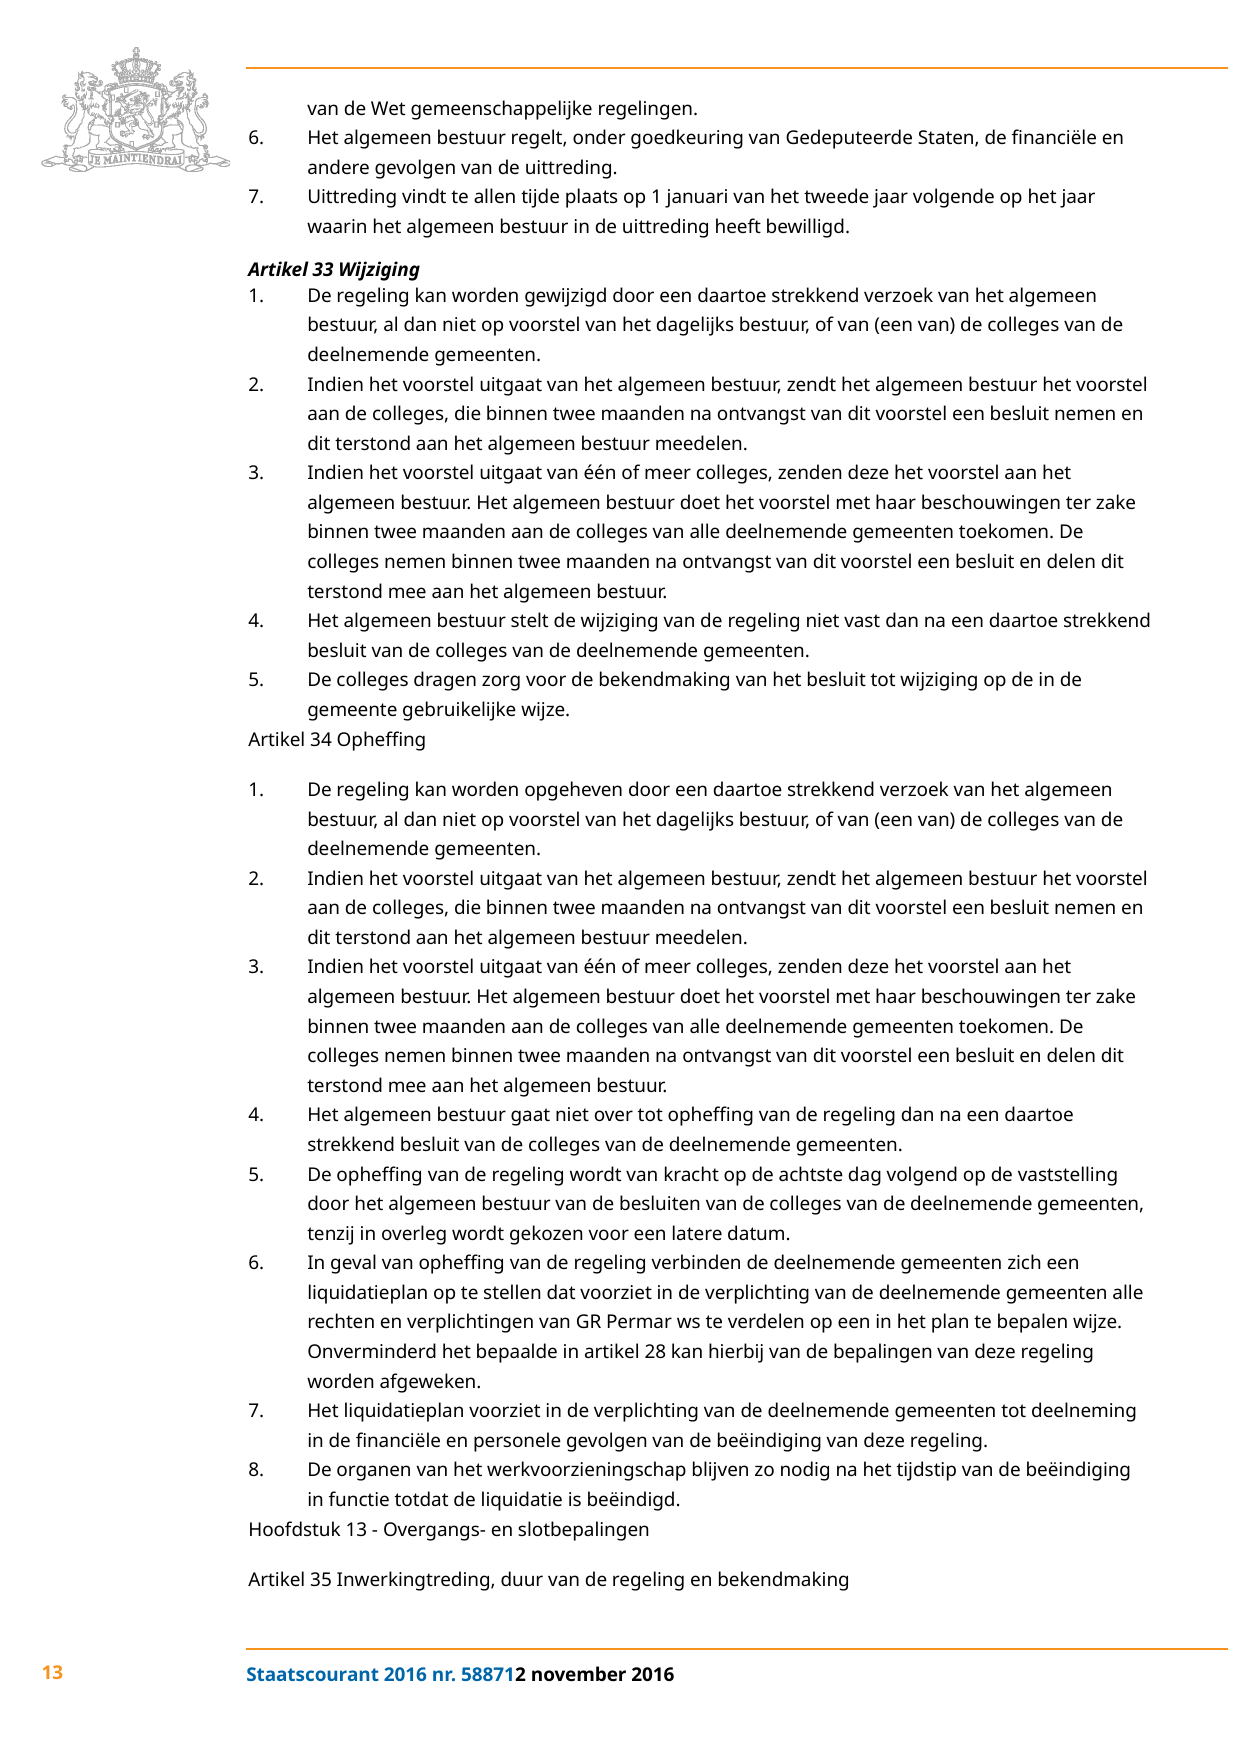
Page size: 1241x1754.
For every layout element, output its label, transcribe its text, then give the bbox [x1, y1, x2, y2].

text Artikel 35 Inwerkingtreding, duur van de regeling en bekendmaking [248, 1566, 1152, 1592]
list Het algemeen bestuur stelt de wijziging van de regeling niet vast dan na een daartoe strekkend besluit van de colleges van de deelnemende gemeenten. [248, 607, 1152, 663]
text Artikel 33 Wijziging [248, 256, 1152, 282]
list Uittreding vindt te allen tijde plaats op 1 januari van het tweede jaar volgende op het jaar waarin het algemeen bestuur in de uittreding heeft bewilligd. [248, 183, 1152, 239]
list In geval van opheffing van de regeling verbinden de deelnemende gemeenten zich een liquidatieplan op te stellen dat voorziet in de verplichting van de deelnemende gemeenten alle rechten en verplichtingen van GR Permar ws te verdelen op een in het plan te bepalen wijze. Onverminderd het bepaalde in artikel 28 kan hierbij van de bepalingen van deze regeling worden afgeweken. [248, 1249, 1152, 1393]
list De opheffing van de regeling wordt van kracht op de achtste dag volgend op de vaststelling door het algemeen bestuur van de besluiten van de colleges van de deelnemende gemeenten, tenzij in overleg wordt gekozen voor een latere datum. [248, 1161, 1152, 1246]
list Indien het voorstel uitgaat van één of meer colleges, zenden deze het voorstel aan het algemeen bestuur. Het algemeen bestuur doet het voorstel met haar beschouwingen ter zake binnen twee maanden aan de colleges van alle deelnemende gemeenten toekomen. De colleges nemen binnen twee maanden na ontvangst van dit voorstel een besluit en delen dit terstond mee aan het algemeen bestuur. [248, 459, 1152, 603]
list Indien het voorstel uitgaat van één of meer colleges, zenden deze het voorstel aan het algemeen bestuur. Het algemeen bestuur doet het voorstel met haar beschouwingen ter zake binnen twee maanden aan de colleges van alle deelnemende gemeenten toekomen. De colleges nemen binnen twee maanden na ontvangst van dit voorstel een besluit en delen dit terstond mee aan het algemeen bestuur. [248, 954, 1152, 1098]
list De colleges dragen zorg voor de bekendmaking van het besluit tot wijziging op de in de gemeente gebruikelijke wijze. [248, 667, 1152, 722]
list Indien het voorstel uitgaat van het algemeen bestuur, zendt het algemeen bestuur het voorstel aan de colleges, die binnen twee maanden na ontvangst van dit voorstel een besluit nemen en dit terstond aan het algemeen bestuur meedelen. [248, 371, 1152, 456]
list Het algemeen bestuur regelt, onder goedkeuring van Gedeputeerde Staten, de financiële en andere gevolgen van de uittreding. [248, 124, 1152, 180]
list De organen van het werkvoorzieningschap blijven zo nodig na het tijdstip van de beëindiging in functie totdat de liquidatie is beëindigd. [248, 1457, 1152, 1512]
list Het algemeen bestuur gaat niet over tot opheffing van de regeling dan na een daartoe strekkend besluit van de colleges van de deelnemende gemeenten. [248, 1102, 1152, 1157]
text Artikel 34 Opheffing [248, 726, 1152, 751]
list De regeling kan worden gewijzigd door een daartoe strekkend verzoek van het algemeen bestuur, al dan niet op voorstel van het dagelijks bestuur, of van (een van) de colleges van de deelnemende gemeenten. [248, 282, 1152, 367]
list Het liquidatieplan voorziet in de verplichting van de deelnemende gemeenten tot deelneming in de financiële en personele gevolgen van de beëindiging van deze regeling. [248, 1397, 1152, 1453]
list Indien het voorstel uitgaat van het algemeen bestuur, zendt het algemeen bestuur het voorstel aan de colleges, die binnen twee maanden na ontvangst van dit voorstel een besluit nemen en dit terstond aan het algemeen bestuur meedelen. [248, 865, 1152, 950]
list De regeling kan worden opgeheven door een daartoe strekkend verzoek van het algemeen bestuur, al dan niet op voorstel van het dagelijks bestuur, of van (een van) de colleges van de deelnemende gemeenten. [248, 776, 1152, 861]
picture [41, 47, 231, 172]
list van de Wet gemeenschappelijke regelingen. [248, 95, 1152, 121]
text Hoofdstuk 13 - Overgangs- en slotbepalingen [248, 1516, 1152, 1541]
